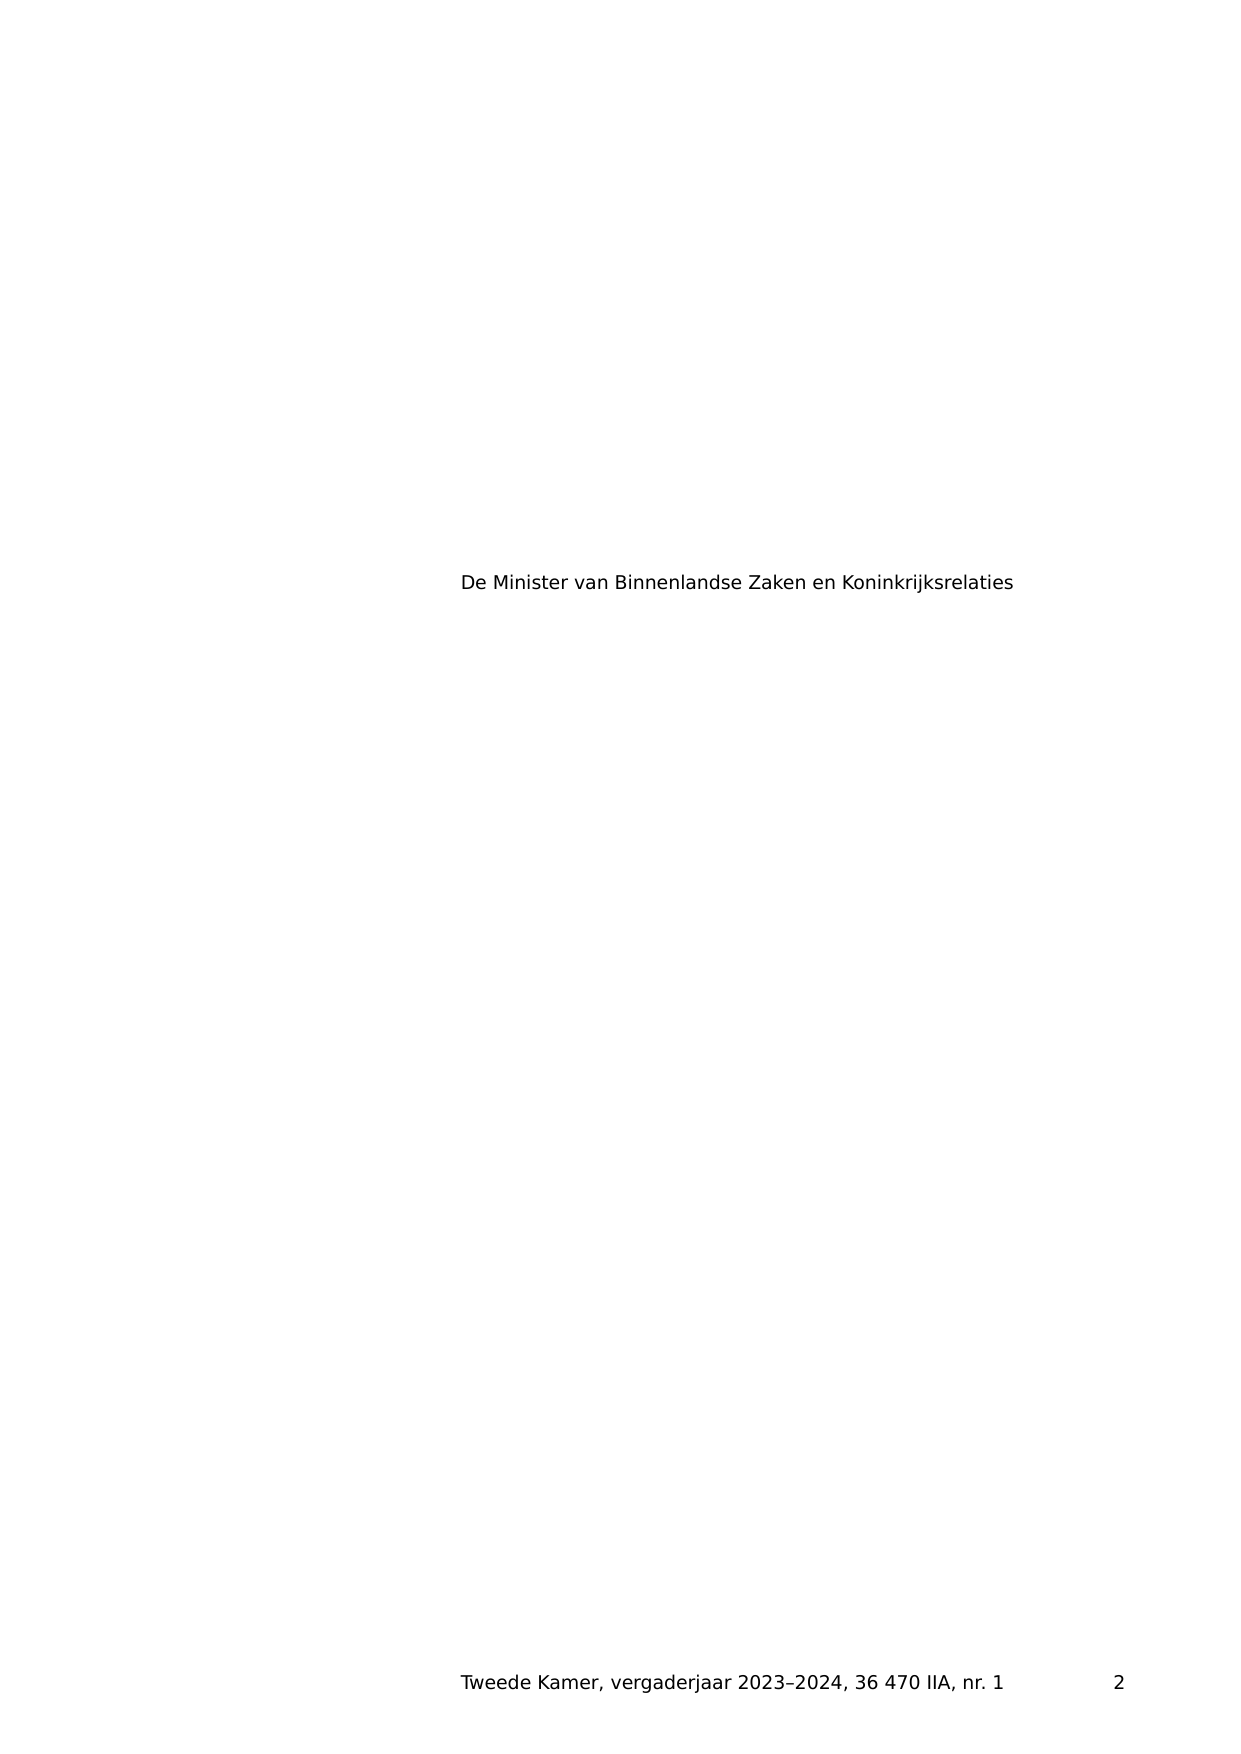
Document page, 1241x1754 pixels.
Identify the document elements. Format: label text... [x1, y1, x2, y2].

text De Minister van Binnenlandse Zaken en Koninkrijksrelaties [461, 572, 1125, 594]
